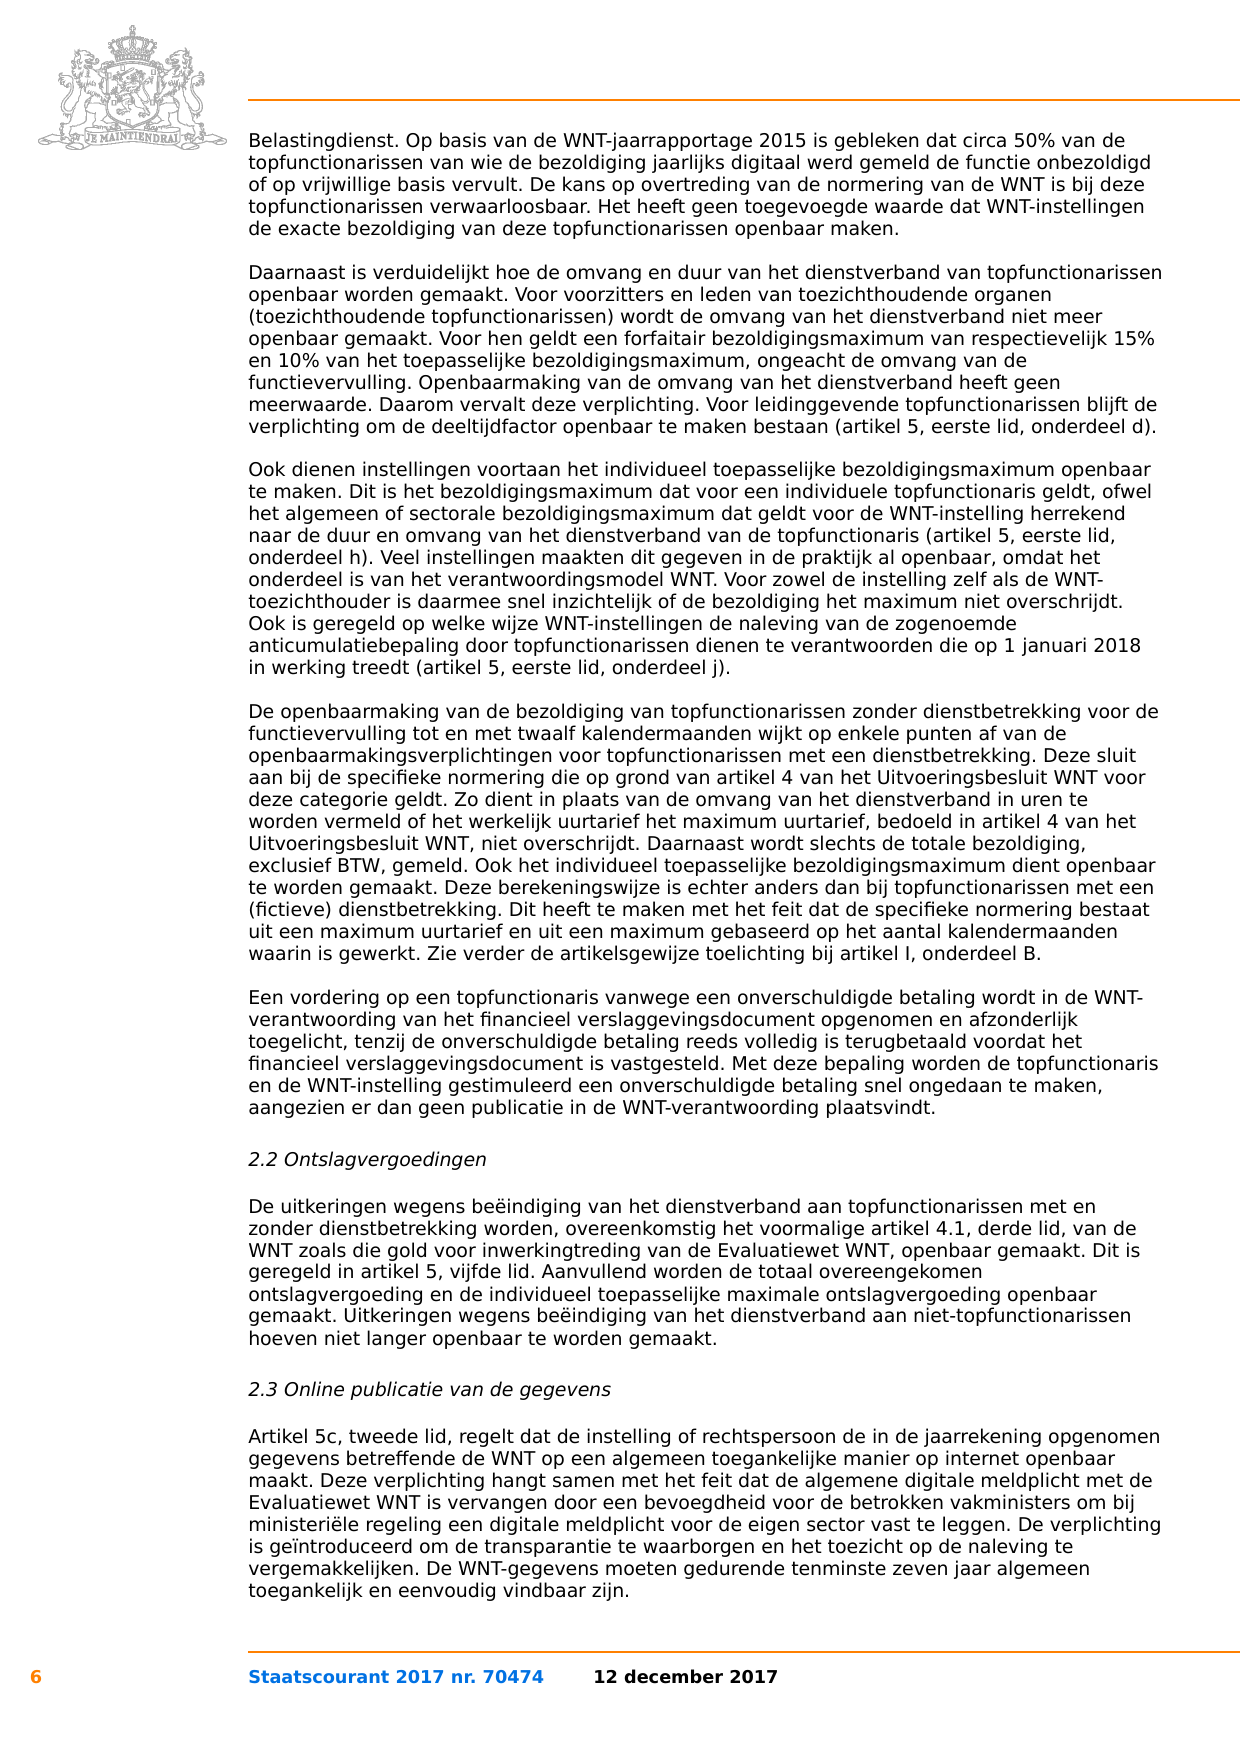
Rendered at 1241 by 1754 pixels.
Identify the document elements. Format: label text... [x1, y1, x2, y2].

text Ook dienen instellingen voortaan het individueel toepasselijke bezoldigingsmaximum openbaar te maken. Dit is het bezoldigingsmaximum dat voor een individuele topfunctionaris geldt, ofwel het algemeen of sectorale bezoldigingsmaximum dat geldt voor de WNT-instelling herrekend naar de duur en omvang van het dienstverband van de topfunctionaris (artikel 5, eerste lid, onderdeel h). Veel instellingen maakten dit gegeven in de praktijk al openbaar, omdat het onderdeel is van het verantwoordingsmodel WNT. Voor zowel de instelling zelf als de WNT-toezichthouder is daarmee snel inzichtelijk of de bezoldiging het maximum niet overschrijdt. Ook is geregeld op welke wijze WNT-instellingen de naleving van de zogenoemde anticumulatiebepaling door topfunctionarissen dienen te verantwoorden die op 1 januari 2018 in werking treedt (artikel 5, eerste lid, onderdeel j). [248, 459, 1163, 679]
text De openbaarmaking van de bezoldiging van topfunctionarissen zonder dienstbetrekking voor de functievervulling tot en met twaalf kalendermaanden wijkt op enkele punten af van de openbaarmakingsverplichtingen voor topfunctionarissen met een dienstbetrekking. Deze sluit aan bij de specifieke normering die op grond van artikel 4 van het Uitvoeringsbesluit WNT voor deze categorie geldt. Zo dient in plaats van de omvang van het dienstverband in uren te worden vermeld of het werkelijk uurtarief het maximum uurtarief, bedoeld in artikel 4 van het Uitvoeringsbesluit WNT, niet overschrijdt. Daarnaast wordt slechts de totale bezoldiging, exclusief BTW, gemeld. Ook het individueel toepasselijke bezoldigingsmaximum dient openbaar te worden gemaakt. Deze berekeningswijze is echter anders dan bij topfunctionarissen met een (fictieve) dienstbetrekking. Dit heeft te maken met het feit dat de specifieke normering bestaat uit een maximum uurtarief en uit een maximum gebaseerd op het aantal kalendermaanden waarin is gewerkt. Zie verder de artikelsgewijze toelichting bij artikel I, onderdeel B. [248, 701, 1163, 965]
subtitle 2.2 Ontslagvergoedingen [248, 1148, 1163, 1171]
text Artikel 5c, tweede lid, regelt dat de instelling of rechtspersoon de in de jaarrekening opgenomen gegevens betreffende de WNT op een algemeen toegankelijke manier op internet openbaar maakt. Deze verplichting hangt samen met het feit dat de algemene digitale meldplicht met de Evaluatiewet WNT is vervangen door een bevoegdheid voor de betrokken vakministers om bij ministeriële regeling een digitale meldplicht voor de eigen sector vast te leggen. De verplichting is geïntroduceerd om de transparantie te waarborgen en het toezicht op de naleving te vergemakkelijken. De WNT-gegevens moeten gedurende tenminste zeven jaar algemeen toegankelijk en eenvoudig vindbaar zijn. [248, 1426, 1163, 1602]
picture [38, 25, 227, 150]
text Belastingdienst. Op basis van de WNT-jaarrapportage 2015 is gebleken dat circa 50% van de topfunctionarissen van wie de bezoldiging jaarlijks digitaal werd gemeld de functie onbezoldigd of op vrijwillige basis vervult. De kans op overtreding van de normering van de WNT is bij deze topfunctionarissen verwaarloosbaar. Het heeft geen toegevoegde waarde dat WNT-instellingen de exacte bezoldiging van deze topfunctionarissen openbaar maken. [248, 130, 1163, 240]
text De uitkeringen wegens beëindiging van het dienstverband aan topfunctionarissen met en zonder dienstbetrekking worden, overeenkomstig het voormalige artikel 4.1, derde lid, van de WNT zoals die gold voor inwerkingtreding van de Evaluatiewet WNT, openbaar gemaakt. Dit is geregeld in artikel 5, vijfde lid. Aanvullend worden de totaal overeengekomen ontslagvergoeding en de individueel toepasselijke maximale ontslagvergoeding openbaar gemaakt. Uitkeringen wegens beëindiging van het dienstverband aan niet-topfunctionarissen hoeven niet langer openbaar te worden gemaakt. [248, 1196, 1163, 1349]
subtitle 2.3 Online publicatie van de gegevens [248, 1379, 1163, 1401]
text Daarnaast is verduidelijkt hoe de omvang en duur van het dienstverband van topfunctionarissen openbaar worden gemaakt. Voor voorzitters en leden van toezichthoudende organen (toezichthoudende topfunctionarissen) wordt de omvang van het dienstverband niet meer openbaar gemaakt. Voor hen geldt een forfaitair bezoldigingsmaximum van respectievelijk 15% en 10% van het toepasselijke bezoldigingsmaximum, ongeacht de omvang van de functievervulling. Openbaarmaking van de omvang van het dienstverband heeft geen meerwaarde. Daarom vervalt deze verplichting. Voor leidinggevende topfunctionarissen blijft de verplichting om de deeltijdfactor openbaar te maken bestaan (artikel 5, eerste lid, onderdeel d). [248, 262, 1163, 437]
text Een vordering op een topfunctionaris vanwege een onverschuldigde betaling wordt in de WNT-verantwoording van het financieel verslaggevingsdocument opgenomen en afzonderlijk toegelicht, tenzij de onverschuldigde betaling reeds volledig is terugbetaald voordat het financieel verslaggevingsdocument is vastgesteld. Met deze bepaling worden de topfunctionaris en de WNT-instelling gestimuleerd een onverschuldigde betaling snel ongedaan te maken, aangezien er dan geen publicatie in de WNT-verantwoording plaatsvindt. [248, 987, 1163, 1118]
